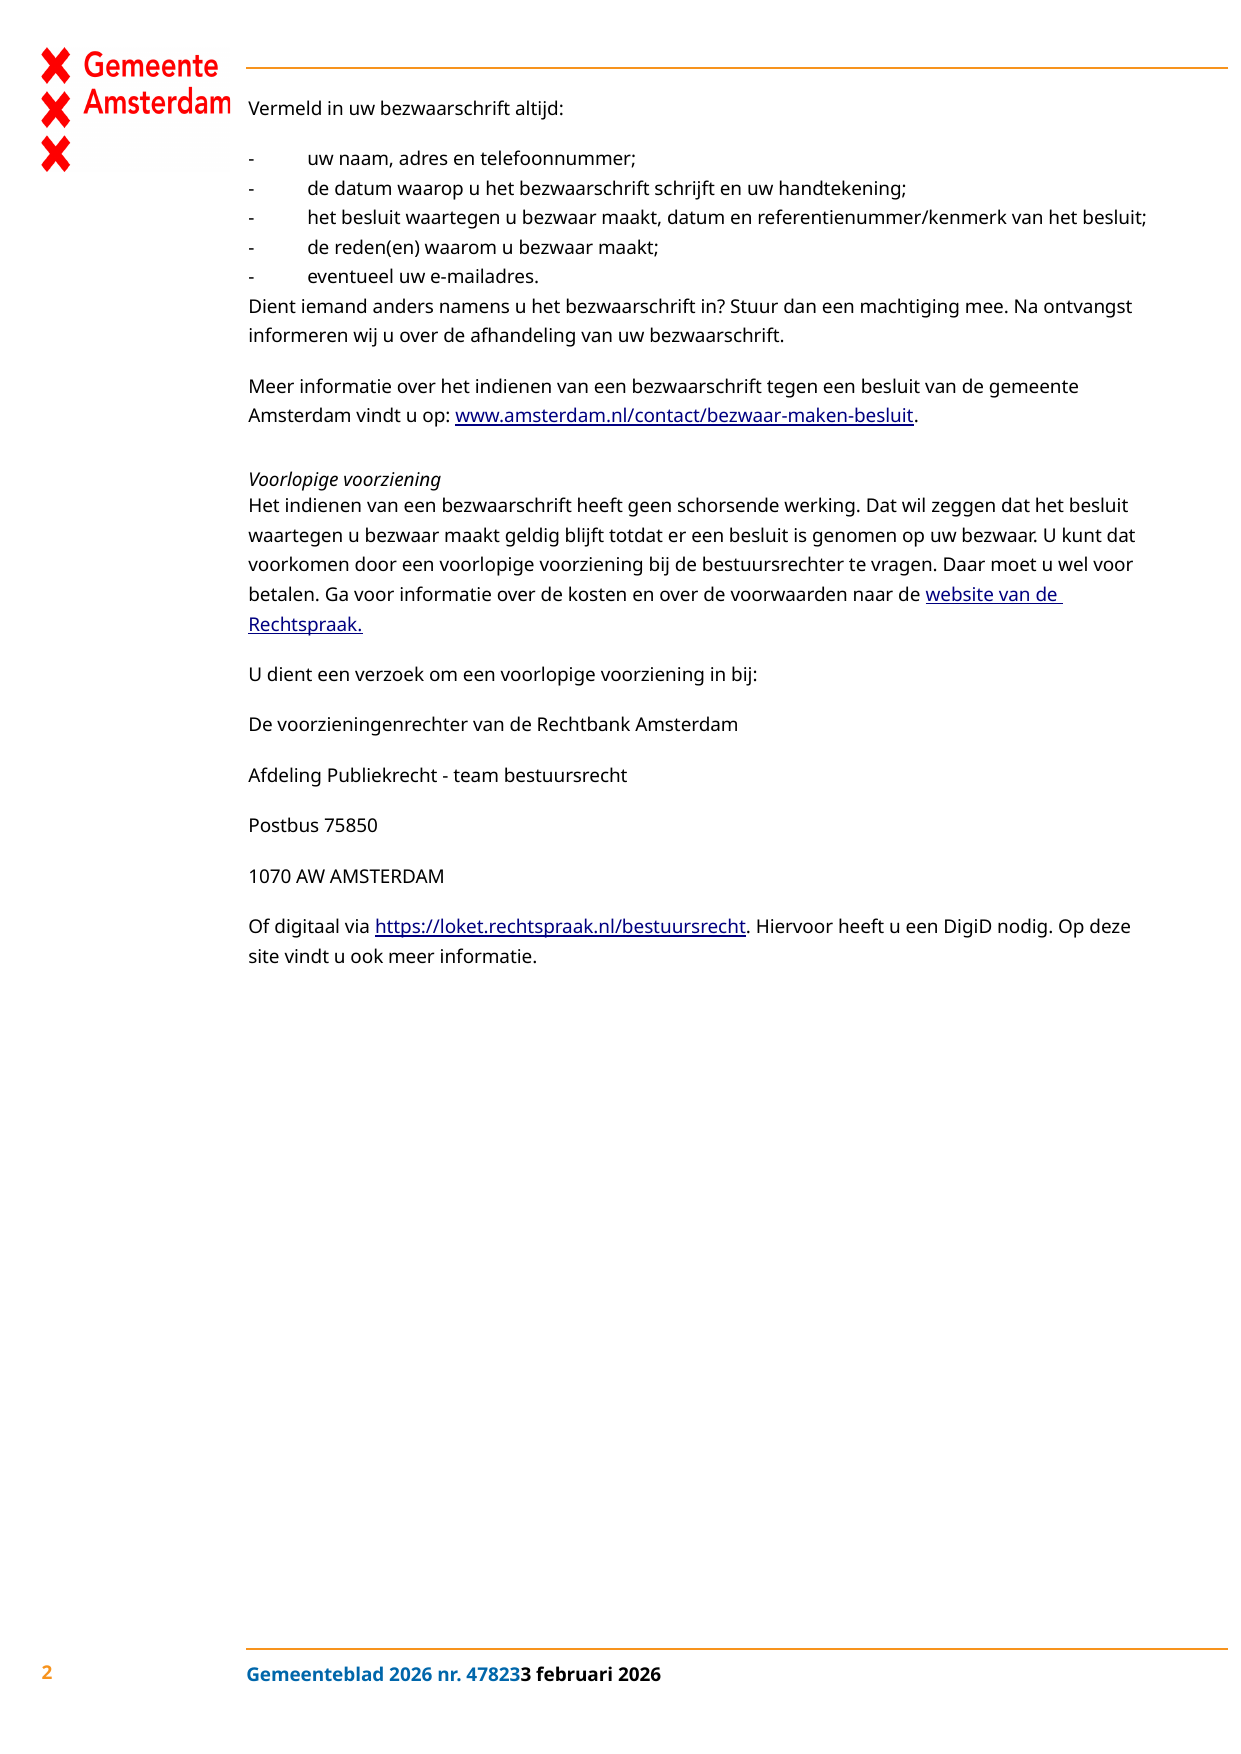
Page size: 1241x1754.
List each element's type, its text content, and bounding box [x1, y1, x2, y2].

text U dient een verzoek om een voorlopige voorziening in bij: [248, 661, 1152, 687]
text 1070 AW AMSTERDAM [248, 863, 1152, 888]
text Voorlopige voorziening [248, 467, 1152, 492]
picture [41, 47, 231, 172]
text De voorzieningenrechter van de Rechtbank Amsterdam [248, 712, 1152, 737]
text Afdeling Publiekrecht - team bestuursrecht [248, 762, 1152, 788]
text Postbus 75850 [248, 812, 1152, 838]
text Dient iemand anders namens u het bezwaarschrift in? Stuur dan een machtiging mee. Na ontvangst informeren wij u over de afhandeling van uw bezwaarschrift. [248, 293, 1152, 348]
list het besluit waartegen u bezwaar maakt, datum en referentienummer/kenmerk van het besluit; [248, 204, 1152, 230]
list eventueel uw e-mailadres. [248, 263, 1152, 289]
list uw naam, adres en telefoonnummer; [248, 145, 1152, 171]
list de datum waarop u het bezwaarschrift schrijft en uw handtekening; [248, 175, 1152, 201]
text Het indienen van een bezwaarschrift heeft geen schorsende werking. Dat wil zeggen dat het besluit waartegen u bezwaar maakt geldig blijft totdat er een besluit is genomen op uw bezwaar. U kunt dat voorkomen door een voorlopige voorziening bij de bestuursrechter te vragen. Daar moet u wel voor betalen. Ga voor informatie over de kosten en over de voorwaarden naar de website van de Rechtspraak. [248, 492, 1152, 636]
list de reden(en) waarom u bezwaar maakt; [248, 234, 1152, 260]
text Vermeld in uw bezwaarschrift altijd: [248, 95, 1152, 121]
text Meer informatie over het indienen van een bezwaarschrift tegen een besluit van de gemeente Amsterdam vindt u op: www.amsterdam.nl/contact/bezwaar-maken-besluit. [248, 373, 1152, 428]
text Of digitaal via https://loket.rechtspraak.nl/bestuursrecht. Hiervoor heeft u een DigiD nodig. Op deze site vindt u ook meer informatie. [248, 913, 1152, 968]
